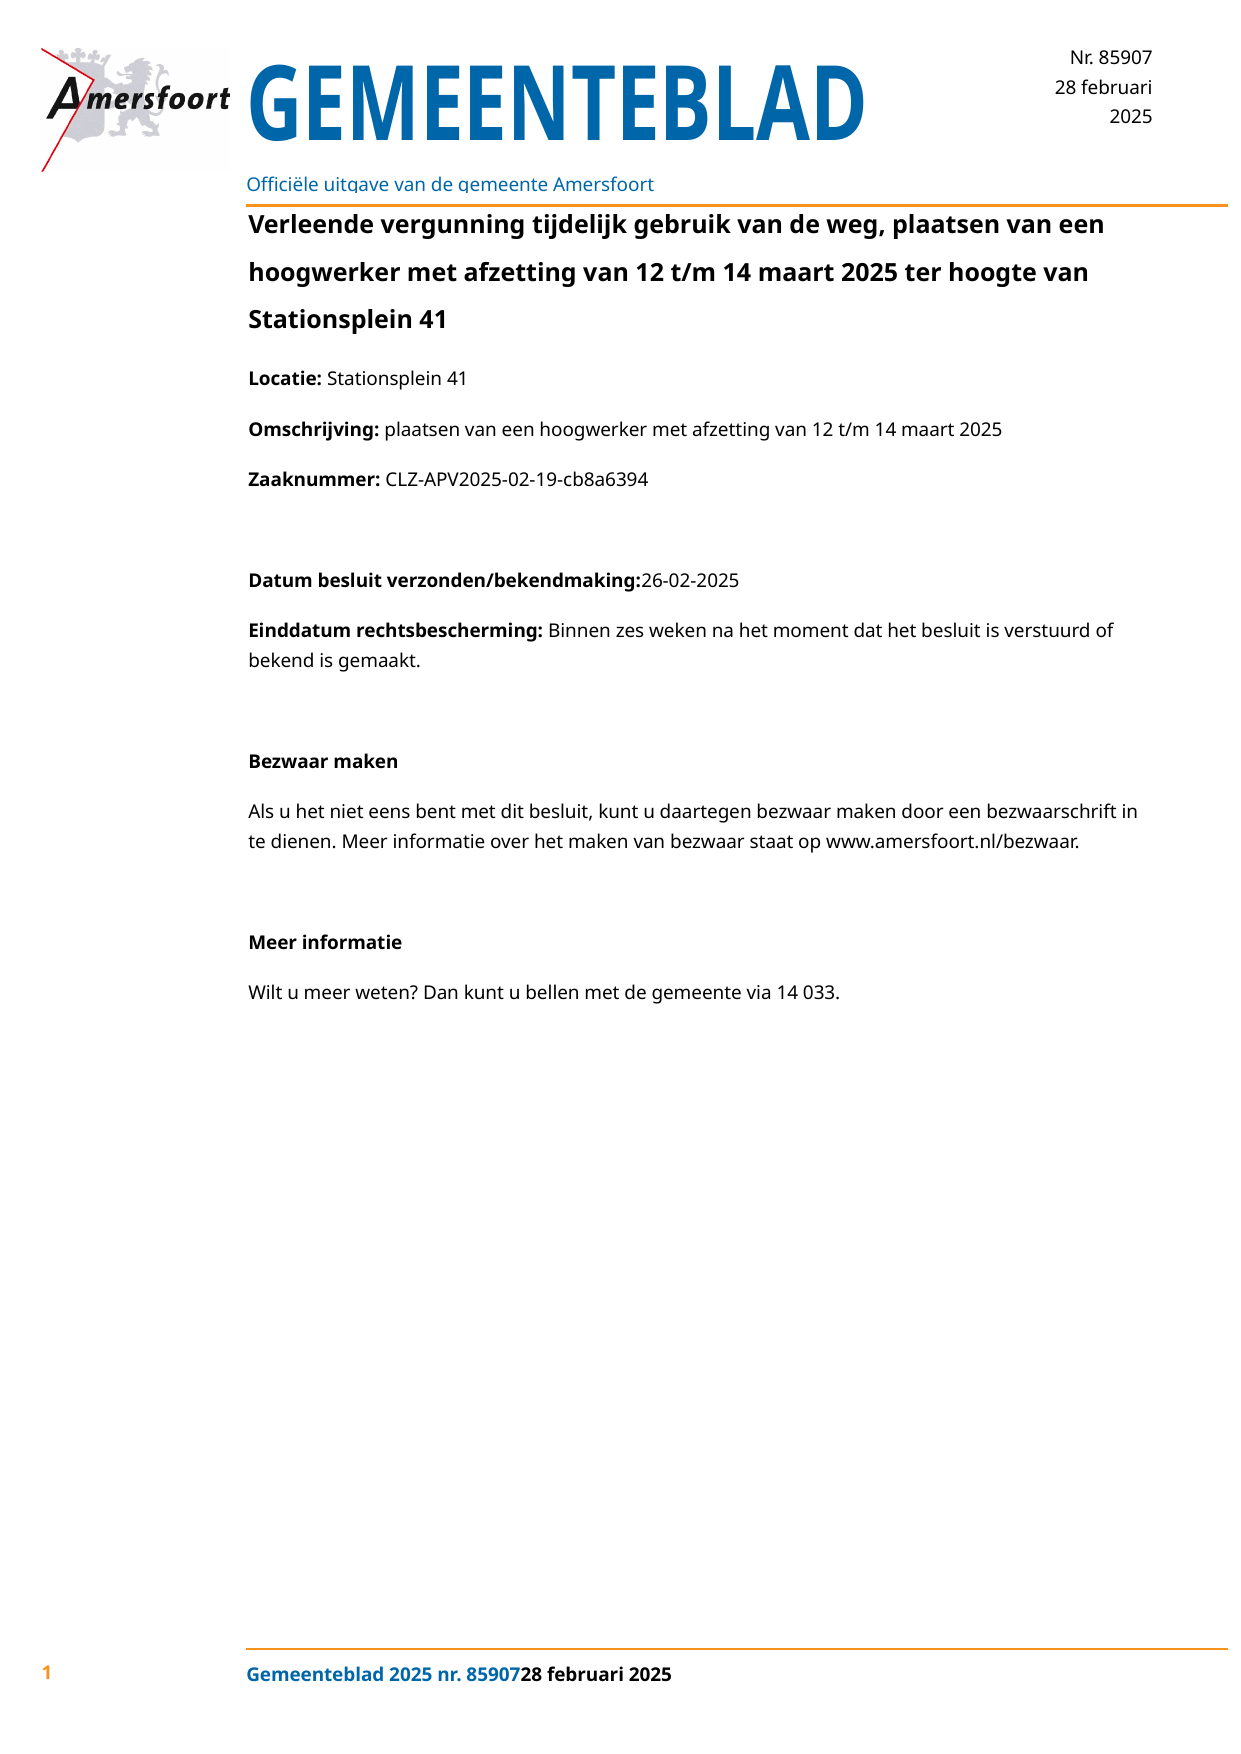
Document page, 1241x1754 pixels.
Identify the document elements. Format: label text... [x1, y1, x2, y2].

text Verleende vergunning tijdelijk gebruik van de weg, plaatsen van een hoogwerker met afzetting van 12 t/m 14 maart 2025 ter hoogte van Stationsplein 41 [248, 207, 1152, 336]
text Locatie: Stationsplein 41 [248, 366, 1152, 391]
text Zaaknummer: CLZ-APV2025-02-19-cb8a6394 [248, 466, 1152, 492]
text Einddatum rechtsbescherming: Binnen zes weken na het moment dat het besluit is verstuurd of bekend is gemaakt. [248, 618, 1152, 673]
picture [41, 47, 231, 172]
text Wilt u meer weten? Dan kunt u bellen met de gemeente via 14 033. [248, 979, 1152, 1005]
text Omschrijving: plaatsen van een hoogwerker met afzetting van 12 t/m 14 maart 2025 [248, 416, 1152, 442]
text Als u het niet eens bent met dit besluit, kunt u daartegen bezwaar maken door een bezwaarschrift in te dienen. Meer informatie over het maken van bezwaar staat op www.amersfoort.nl/bezwaar. [248, 798, 1152, 854]
text Bezwaar maken [248, 748, 1152, 774]
text Meer informatie [248, 929, 1152, 954]
text Datum besluit verzonden/bekendmaking:26-02-2025 [248, 567, 1152, 593]
